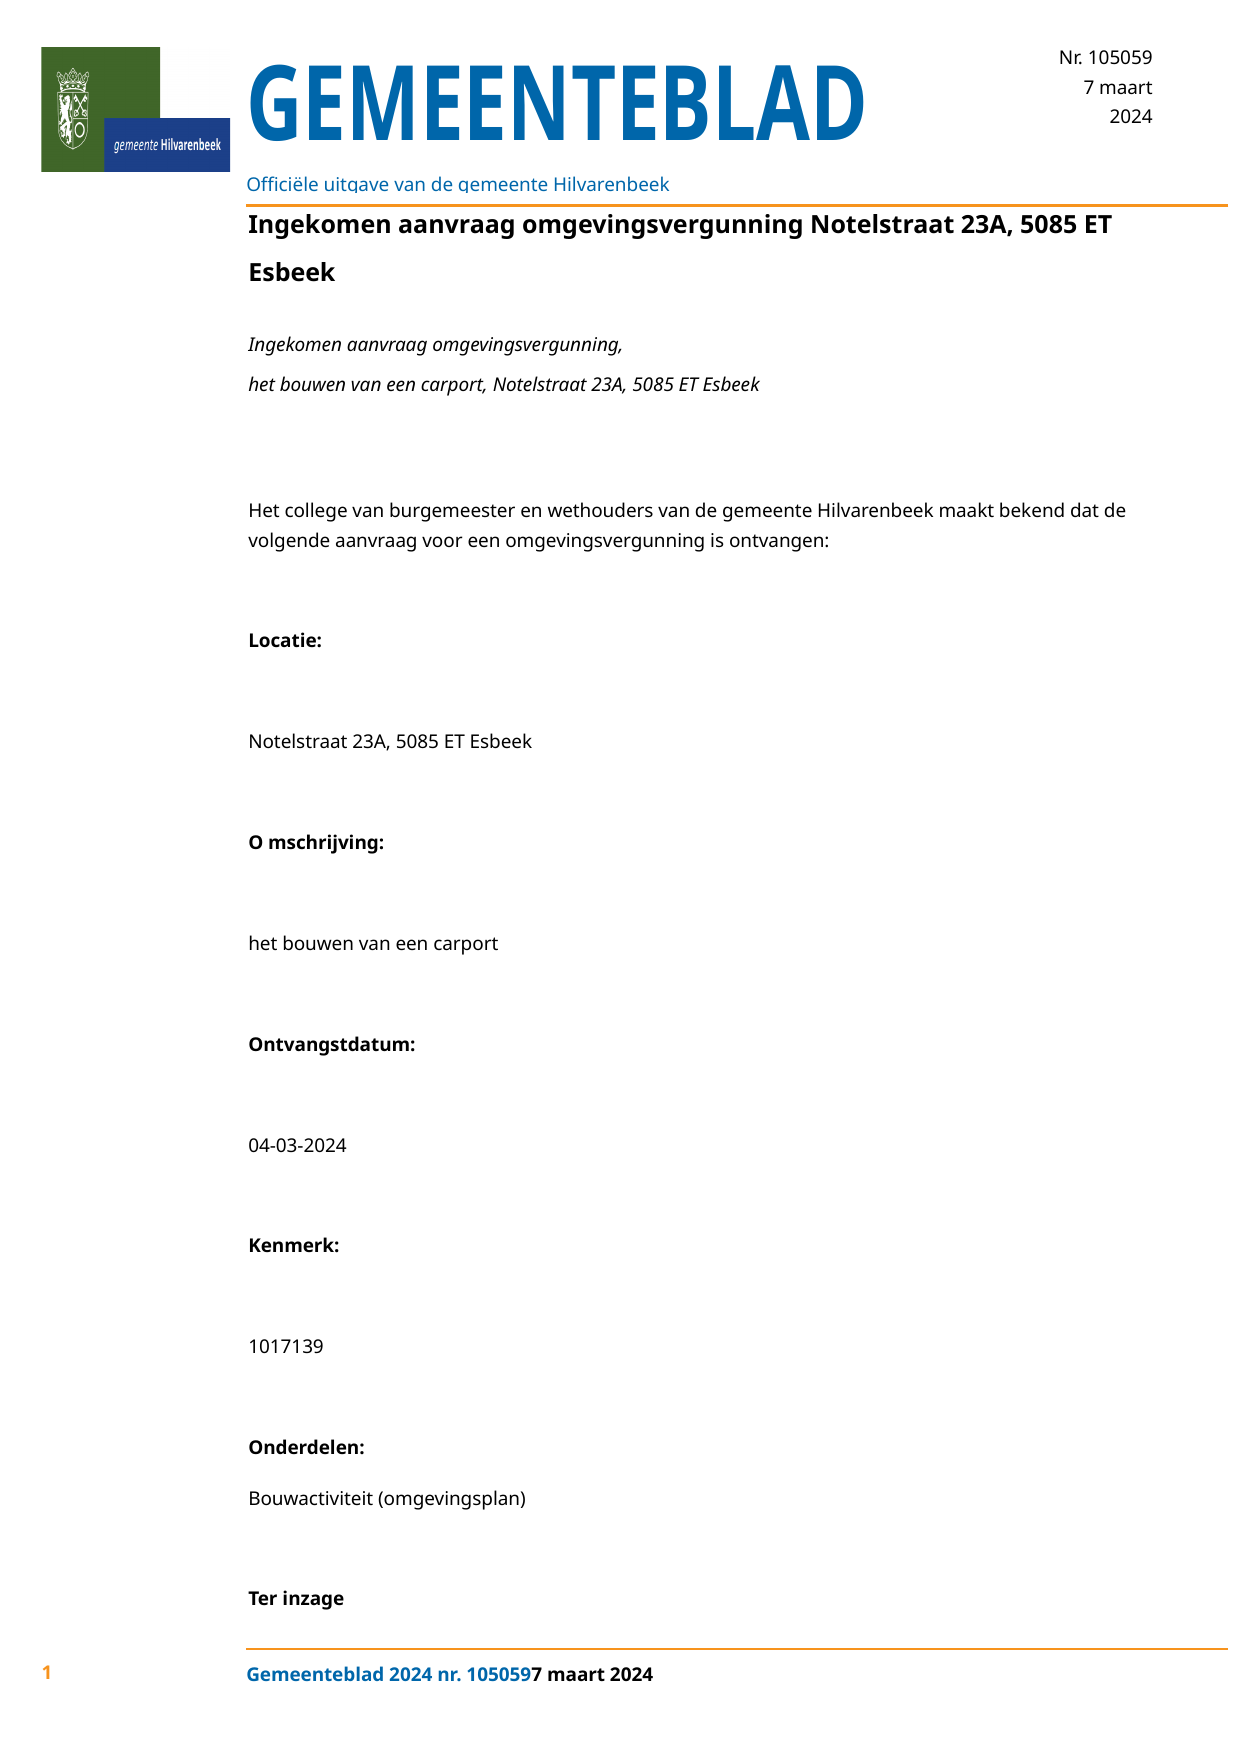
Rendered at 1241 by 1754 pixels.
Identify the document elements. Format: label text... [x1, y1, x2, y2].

text Notelstraat 23A, 5085 ET Esbeek [248, 728, 1152, 754]
picture [41, 47, 231, 172]
text Ingekomen aanvraag omgevingsvergunning, [248, 331, 1152, 357]
text Kenmerk: [248, 1233, 1152, 1258]
text Onderdelen: [248, 1434, 1152, 1460]
text Ingekomen aanvraag omgevingsvergunning Notelstraat 23A, 5085 ET Esbeek [248, 207, 1152, 288]
text O mschrijving: [248, 829, 1152, 855]
text Bouwactiviteit (omgevingsplan) [248, 1485, 1152, 1511]
text 1017139 [248, 1333, 1152, 1359]
text Ontvangstdatum: [248, 1031, 1152, 1057]
text Locatie: [248, 628, 1152, 653]
text Het college van burgemeester en wethouders van de gemeente Hilvarenbeek maakt bekend dat de volgende aanvraag voor een omgevingsvergunning is ontvangen: [248, 497, 1152, 553]
text het bouwen van een carport, Notelstraat 23A, 5085 ET Esbeek [248, 371, 1152, 396]
text het bouwen van een carport [248, 930, 1152, 956]
text 04-03-2024 [248, 1132, 1152, 1158]
text Ter inzage [248, 1586, 1152, 1611]
